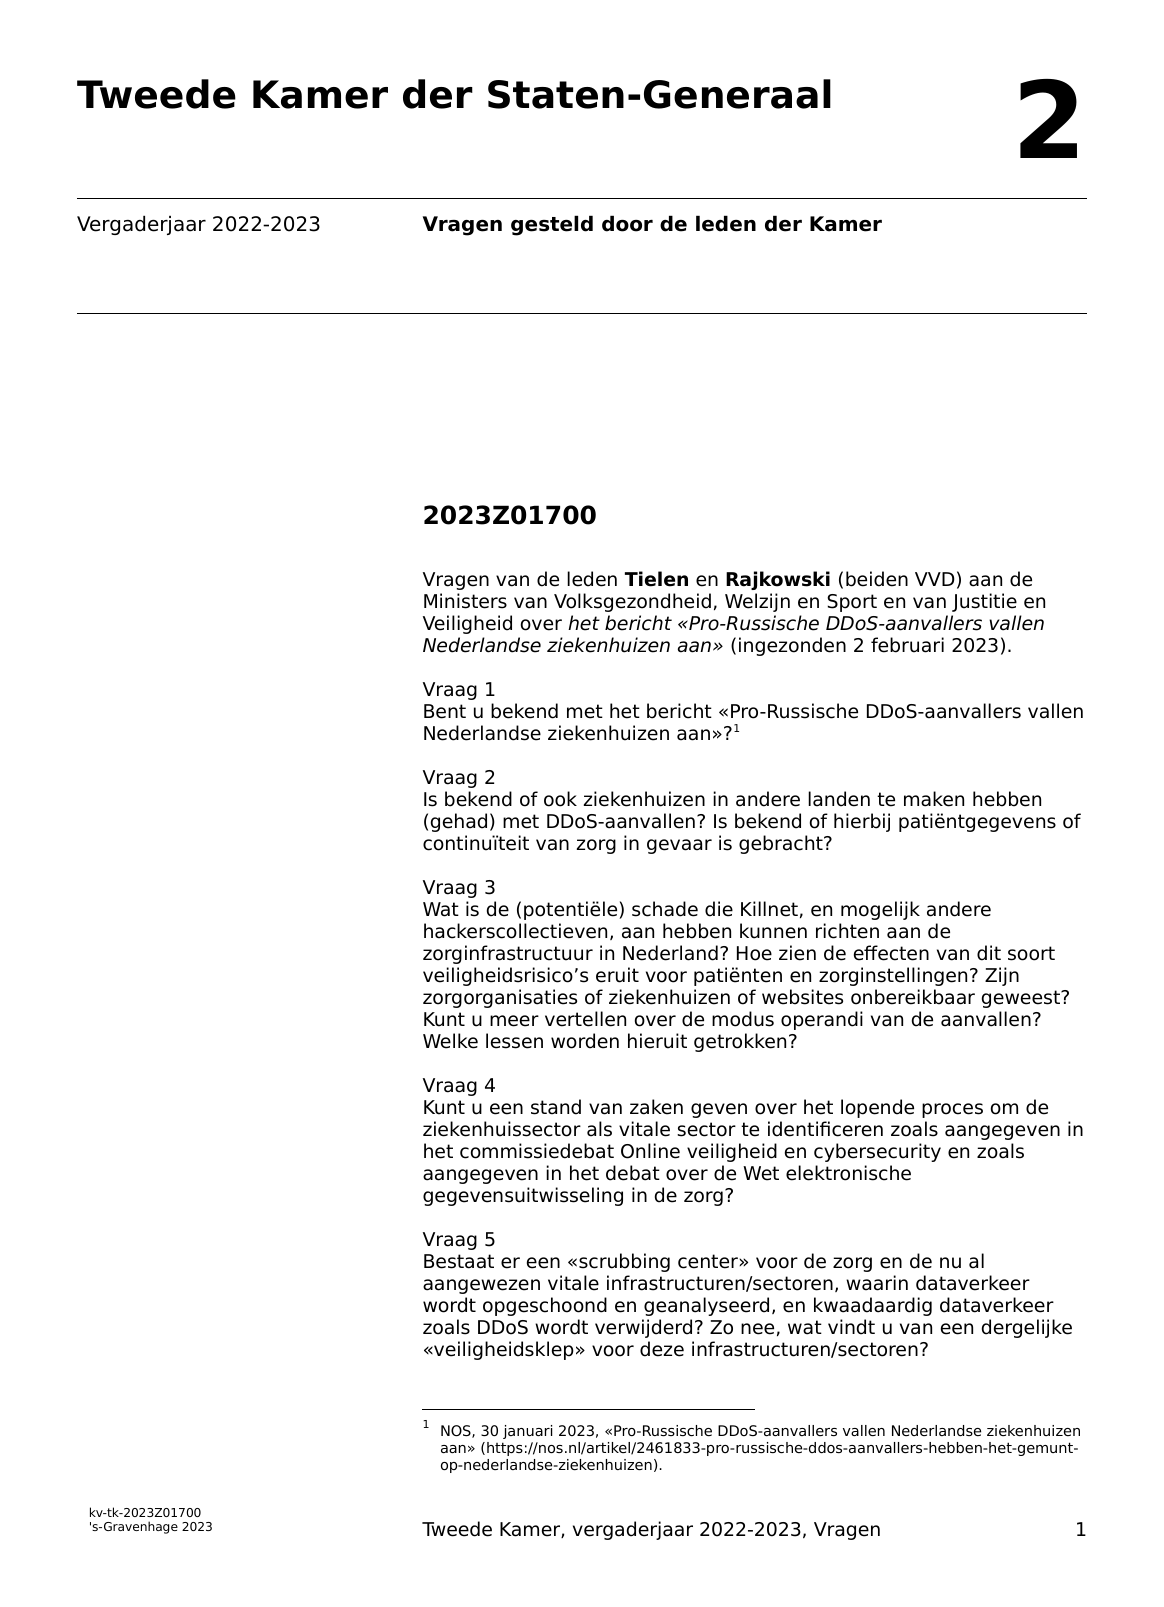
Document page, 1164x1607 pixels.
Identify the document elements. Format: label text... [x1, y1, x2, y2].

text Bent u bekend met het bericht «Pro-Russische DDoS-aanvallers vallen Nederlandse ziekenhuizen aan»? [422, 701, 1087, 745]
table_header Tweede Kamer der Staten-Generaal [77, 59, 886, 198]
text Kunt u een stand van zaken geven over het lopende proces om de ziekenhuissector als vitale sector te identificeren zoals aangegeven in het commissiedebat Online veiligheid en cybersecurity en zoals aangegeven in het debat over de Wet elektronische gegevensuitwisseling in de zorg? [422, 1097, 1087, 1207]
text Vraag 2 [422, 767, 1087, 789]
text 's-Gravenhage 2023 [88, 1520, 323, 1534]
text Vraag 4 [422, 1075, 1087, 1097]
text 2023Z01700 [422, 501, 1087, 531]
text kv-tk-2023Z01700 [88, 1506, 323, 1520]
text Is bekend of ook ziekenhuizen in andere landen te maken hebben (gehad) met DDoS-aanvallen? Is bekend of hierbij patiëntgegevens of continuïteit van zorg in gevaar is gebracht? [422, 789, 1087, 855]
text Wat is de (potentiële) schade die Killnet, en mogelijk andere hackerscollectieven, aan hebben kunnen richten aan de zorginfrastructuur in Nederland? Hoe zien de effecten van dit soort veiligheidsrisico’s eruit voor patiënten en zorginstellingen? Zijn zorgorganisaties of ziekenhuizen of websites onbereikbaar geweest? Kunt u meer vertellen over de modus operandi van de aanvallen? Welke lessen worden hieruit getrokken? [422, 899, 1087, 1053]
text Vraag 1 [422, 679, 1087, 701]
table_cell Vragen gesteld door de leden der Kamer [422, 199, 1087, 313]
table_header 2 [886, 59, 1087, 198]
text Vragen van de leden Tielen en Rajkowski (beiden VVD) aan de Ministers van Volksgezondheid, Welzijn en Sport en van Justitie en Veiligheid over het bericht «Pro-Russische DDoS-aanvallers vallen Nederlandse ziekenhuizen aan» (ingezonden 2 februari 2023). [422, 569, 1087, 657]
text Bestaat er een «scrubbing center» voor de zorg en de nu al aangewezen vitale infrastructuren/sectoren, waarin dataverkeer wordt opgeschoond en geanalyseerd, en kwaadaardig dataverkeer zoals DDoS wordt verwijderd? Zo nee, wat vindt u van een dergelijke «veiligheidsklep» voor deze infrastructuren/sectoren? [422, 1251, 1087, 1361]
text NOS, 30 januari 2023, «Pro-Russische DDoS-aanvallers vallen Nederlandse ziekenhuizen aan» (https://nos.nl/artikel/2461833-pro-russische-ddos-aanvallers-hebben-het-gemunt-op-nederlandse-ziekenhuizen). [422, 1418, 1087, 1474]
text Vraag 5 [422, 1229, 1087, 1251]
text Vraag 3 [422, 877, 1087, 899]
table_cell Vergaderjaar 2022-2023 [77, 199, 422, 313]
